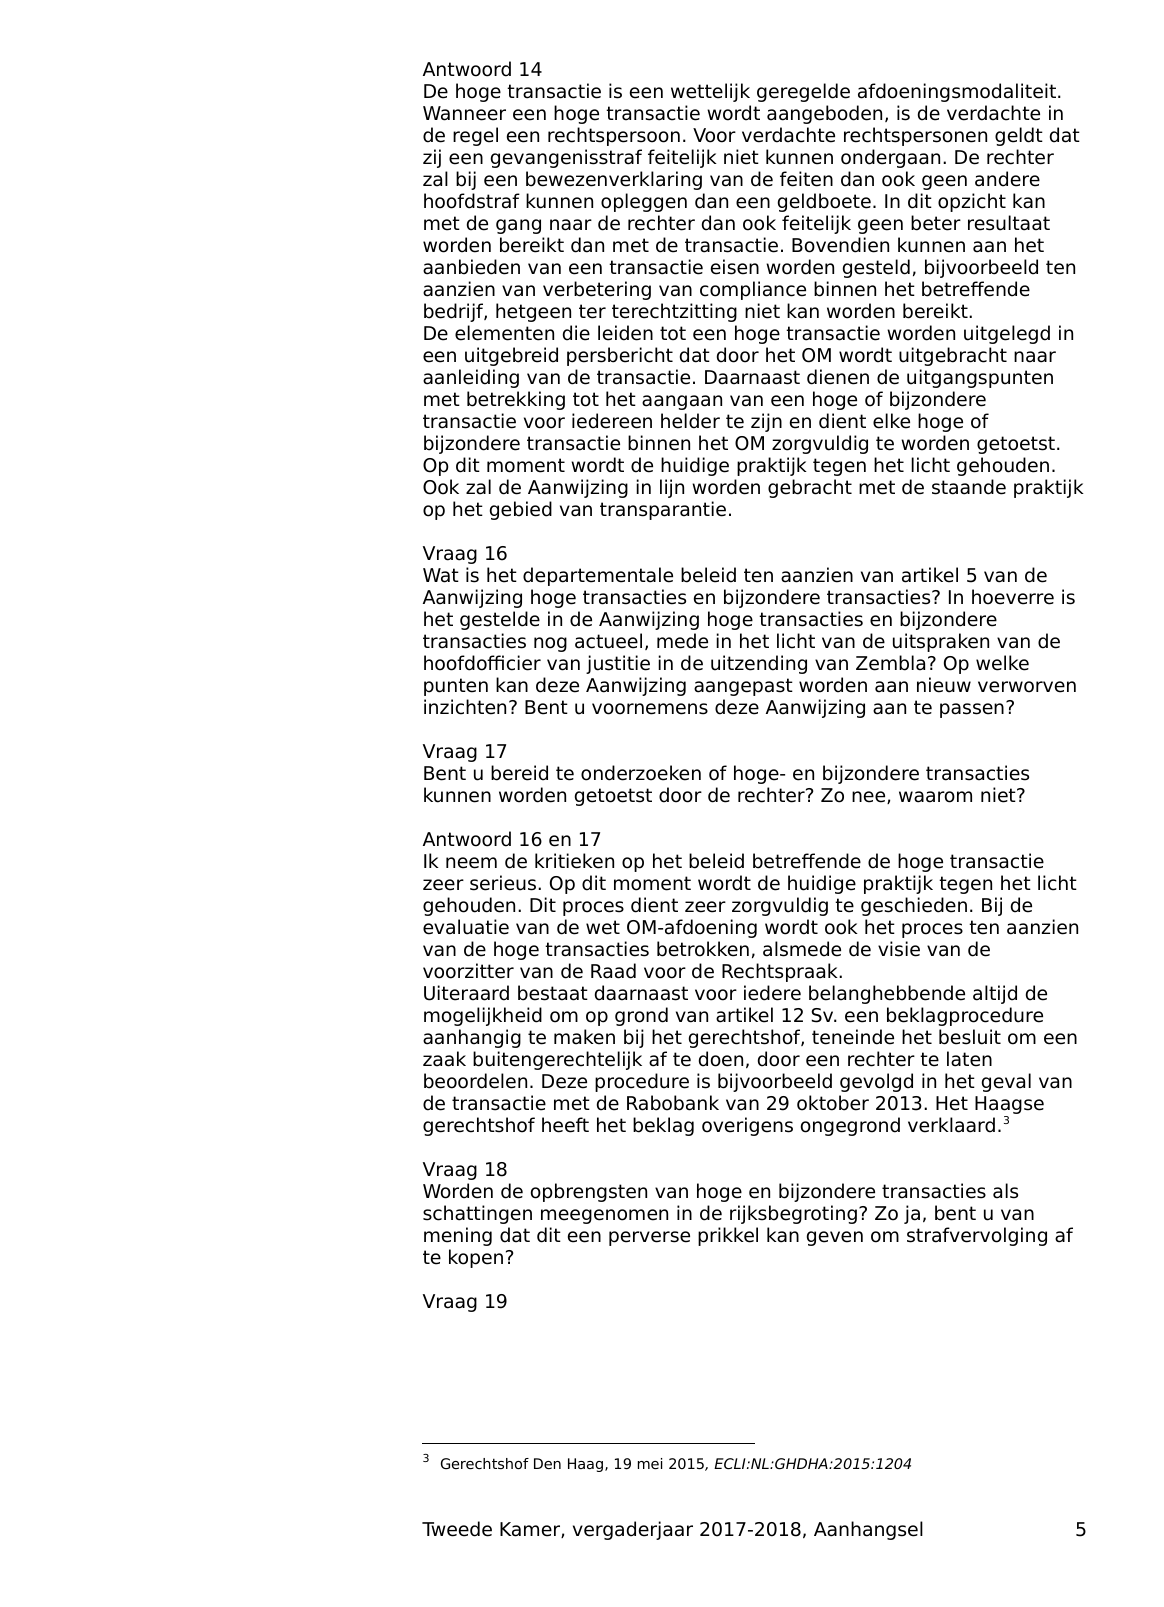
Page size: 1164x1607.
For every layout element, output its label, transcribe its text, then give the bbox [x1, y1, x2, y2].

text Vraag 19 [422, 1291, 1087, 1313]
text Bent u bereid te onderzoeken of hoge- en bijzondere transacties kunnen worden getoetst door de rechter? Zo nee, waarom niet? [422, 763, 1087, 807]
text Wat is het departementale beleid ten aanzien van artikel 5 van de Aanwijzing hoge transacties en bijzondere transacties? In hoeverre is het gestelde in de Aanwijzing hoge transacties en bijzondere transacties nog actueel, mede in het licht van de uitspraken van de hoofdofficier van justitie in de uitzending van Zembla? Op welke punten kan deze Aanwijzing aangepast worden aan nieuw verworven inzichten? Bent u voornemens deze Aanwijzing aan te passen? [422, 565, 1087, 719]
text Uiteraard bestaat daarnaast voor iedere belanghebbende altijd de mogelijkheid om op grond van artikel 12 Sv. een beklagprocedure aanhangig te maken bij het gerechtshof, teneinde het besluit om een zaak buitengerechtelijk af te doen, door een rechter te laten beoordelen. Deze procedure is bijvoorbeeld gevolgd in het geval van de transactie met de Rabobank van 29 oktober 2013. Het Haagse gerechtshof heeft het beklag overigens ongegrond verklaard. [422, 983, 1087, 1137]
text Antwoord 16 en 17 [422, 829, 1087, 851]
text Vraag 18 [422, 1159, 1087, 1181]
text Antwoord 14 [422, 59, 1087, 81]
text Vraag 16 [422, 543, 1087, 565]
text De elementen die leiden tot een hoge transactie worden uitgelegd in een uitgebreid persbericht dat door het OM wordt uitgebracht naar aanleiding van de transactie. Daarnaast dienen de uitgangspunten met betrekking tot het aangaan van een hoge of bijzondere transactie voor iedereen helder te zijn en dient elke hoge of bijzondere transactie binnen het OM zorgvuldig te worden getoetst. Op dit moment wordt de huidige praktijk tegen het licht gehouden. Ook zal de Aanwijzing in lijn worden gebracht met de staande praktijk op het gebied van transparantie. [422, 323, 1087, 521]
text Gerechtshof Den Haag, 19 mei 2015, ECLI:NL:GHDHA:2015:1204 [422, 1452, 1087, 1474]
text Ik neem de kritieken op het beleid betreffende de hoge transactie zeer serieus. Op dit moment wordt de huidige praktijk tegen het licht gehouden. Dit proces dient zeer zorgvuldig te geschieden. Bij de evaluatie van de wet OM-afdoening wordt ook het proces ten aanzien van de hoge transacties betrokken, alsmede de visie van de voorzitter van de Raad voor de Rechtspraak. [422, 851, 1087, 983]
text Vraag 17 [422, 741, 1087, 763]
text De hoge transactie is een wettelijk geregelde afdoeningsmodaliteit. Wanneer een hoge transactie wordt aangeboden, is de verdachte in de regel een rechtspersoon. Voor verdachte rechtspersonen geldt dat zij een gevangenisstraf feitelijk niet kunnen ondergaan. De rechter zal bij een bewezenverklaring van de feiten dan ook geen andere hoofdstraf kunnen opleggen dan een geldboete. In dit opzicht kan met de gang naar de rechter dan ook feitelijk geen beter resultaat worden bereikt dan met de transactie. Bovendien kunnen aan het aanbieden van een transactie eisen worden gesteld, bijvoorbeeld ten aanzien van verbetering van compliance binnen het betreffende bedrijf, hetgeen ter terechtzitting niet kan worden bereikt. [422, 81, 1087, 323]
text Worden de opbrengsten van hoge en bijzondere transacties als schattingen meegenomen in de rijksbegroting? Zo ja, bent u van mening dat dit een perverse prikkel kan geven om strafvervolging af te kopen? [422, 1181, 1087, 1269]
